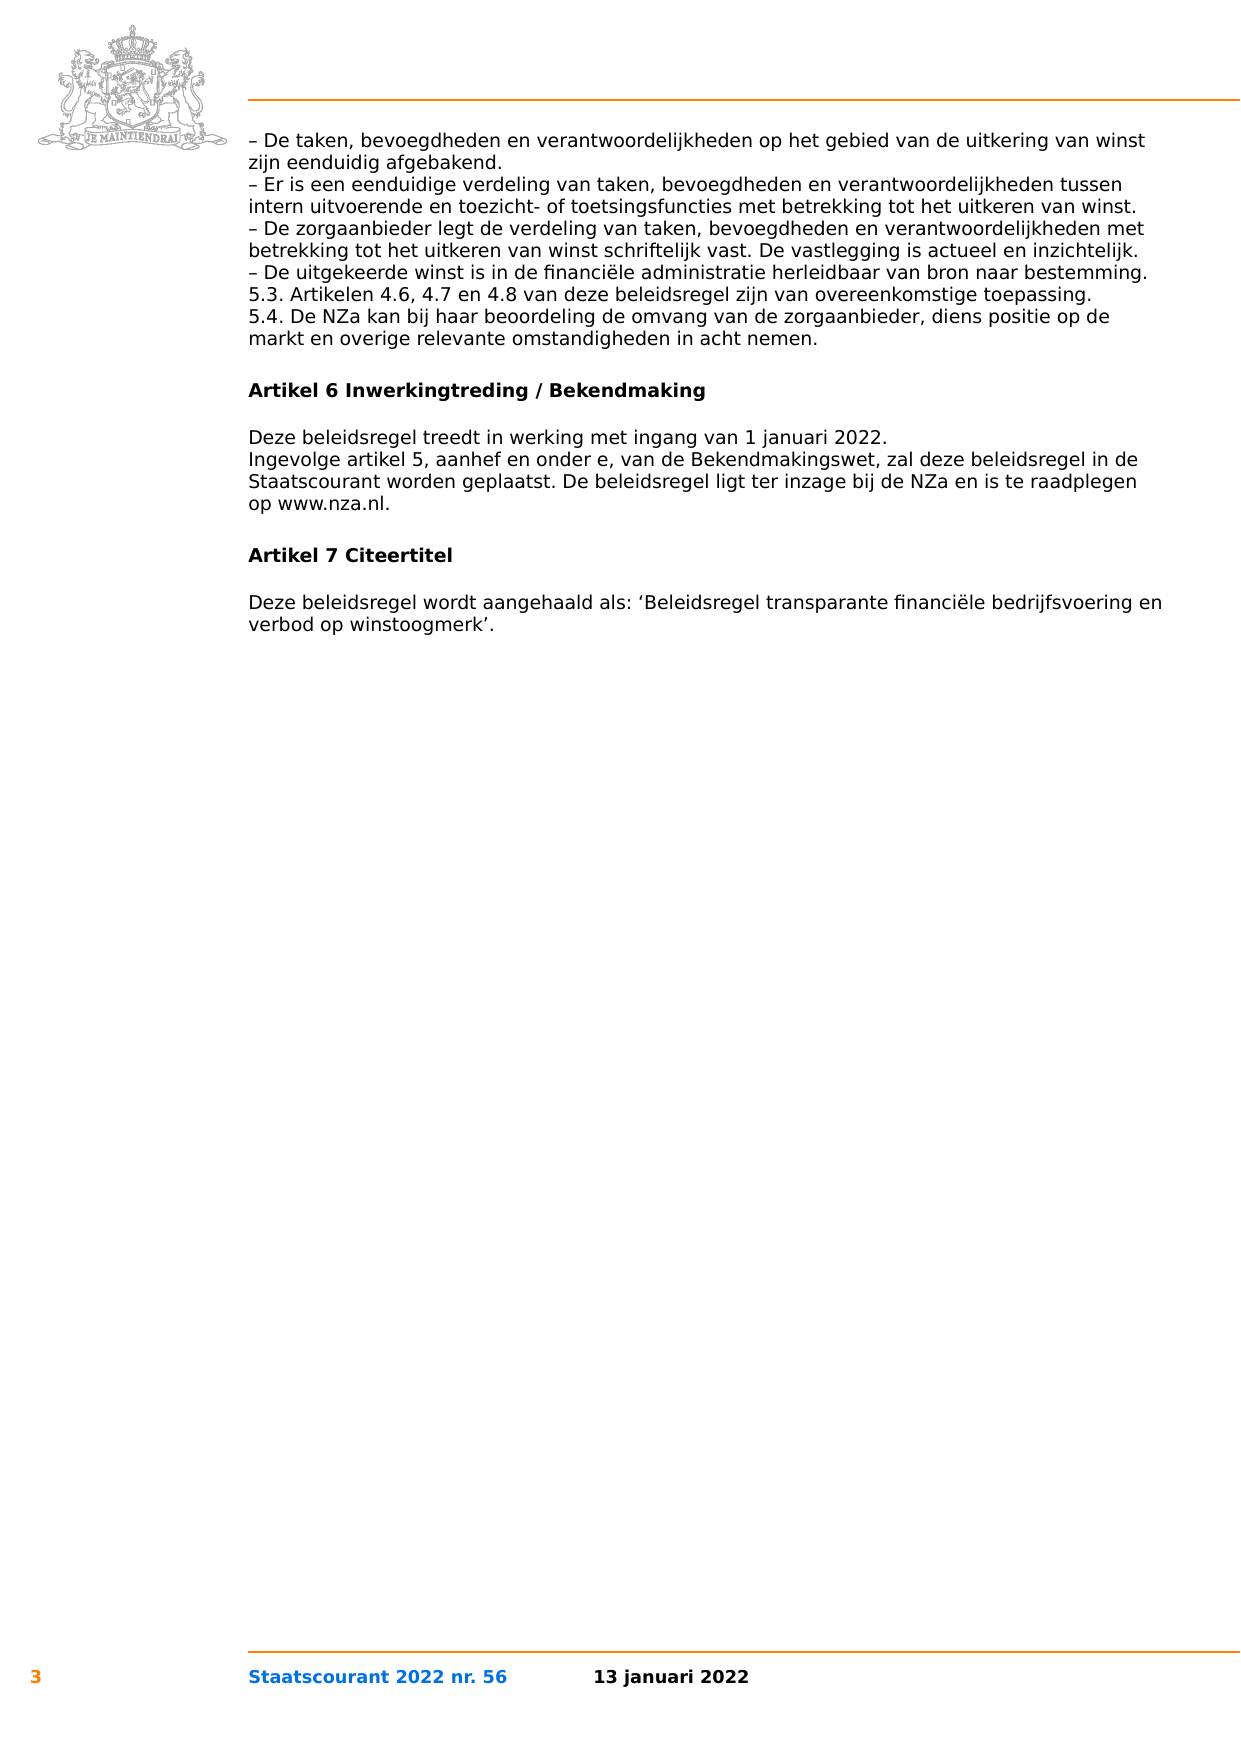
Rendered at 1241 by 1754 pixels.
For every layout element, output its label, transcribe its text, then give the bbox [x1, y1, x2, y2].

text – De zorgaanbieder legt de verdeling van taken, bevoegdheden en verantwoordelijkheden met betrekking tot het uitkeren van winst schriftelijk vast. De vastlegging is actueel en inzichtelijk. [248, 218, 1163, 262]
text Deze beleidsregel wordt aangehaald als: ‘Beleidsregel transparante financiële bedrijfsvoering en verbod op winstoogmerk’. [248, 592, 1163, 636]
text Deze beleidsregel treedt in werking met ingang van 1 januari 2022. [248, 427, 1163, 449]
text 5.4. De NZa kan bij haar beoordeling de omvang van de zorgaanbieder, diens positie op de markt en overige relevante omstandigheden in acht nemen. [248, 306, 1163, 350]
subtitle Artikel 6 Inwerkingtreding / Bekendmaking [248, 380, 1163, 402]
text – Er is een eenduidige verdeling van taken, bevoegdheden en verantwoordelijkheden tussen intern uitvoerende en toezicht- of toetsingsfuncties met betrekking tot het uitkeren van winst. [248, 174, 1163, 218]
picture [38, 25, 227, 150]
text – De uitgekeerde winst is in de financiële administratie herleidbaar van bron naar bestemming. [248, 262, 1163, 284]
text 5.3. Artikelen 4.6, 4.7 en 4.8 van deze beleidsregel zijn van overeenkomstige toepassing. [248, 284, 1163, 306]
subtitle Artikel 7 Citeertitel [248, 544, 1163, 567]
text – De taken, bevoegdheden en verantwoordelijkheden op het gebied van de uitkering van winst zijn eenduidig afgebakend. [248, 130, 1163, 174]
text Ingevolge artikel 5, aanhef en onder e, van de Bekendmakingswet, zal deze beleidsregel in de Staatscourant worden geplaatst. De beleidsregel ligt ter inzage bij de NZa en is te raadplegen op www.nza.nl. [248, 449, 1163, 514]
